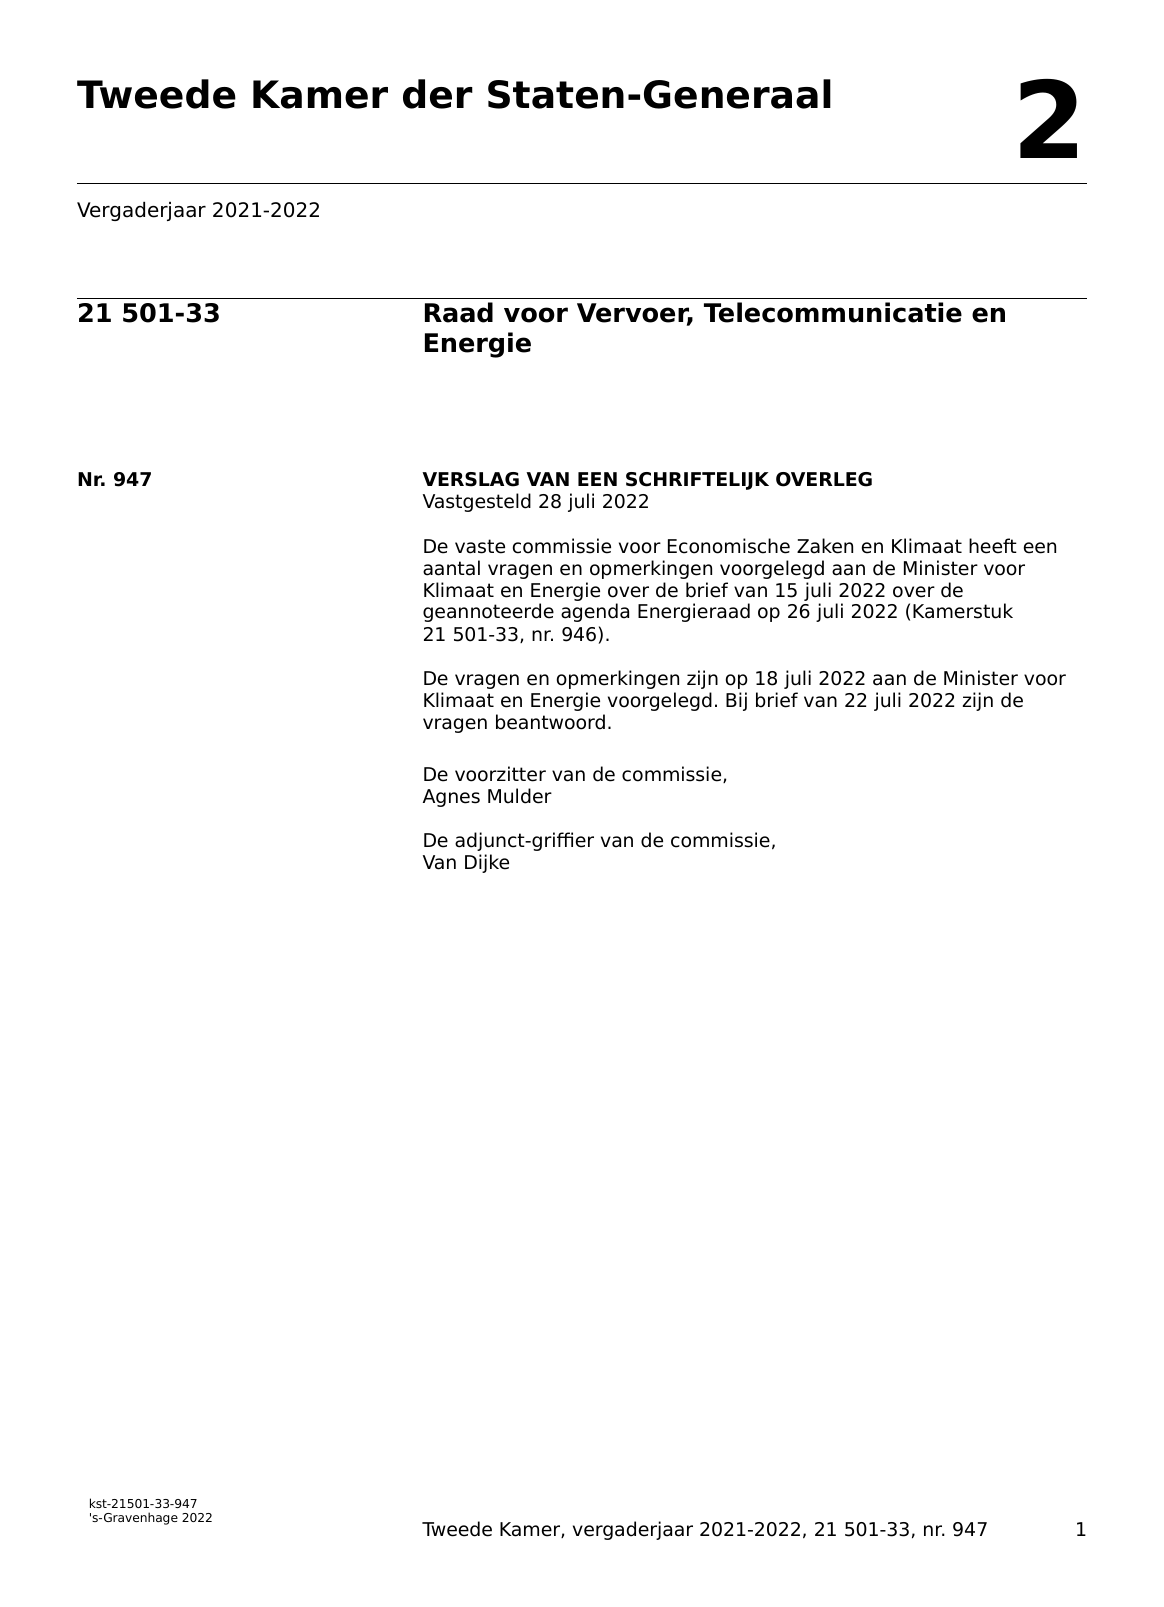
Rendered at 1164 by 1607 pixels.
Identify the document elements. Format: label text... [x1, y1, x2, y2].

subtitle 21 501-33 Raad voor Vervoer, Telecommunicatie en Energie [77, 299, 1087, 358]
text 's-Gravenhage 2022 [88, 1511, 323, 1525]
text De voorzitter van de commissie, Agnes Mulder [422, 763, 1087, 807]
text De adjunct-griffier van de commissie, Van Dijke [422, 830, 1087, 874]
subtitle Nr. 947 VERSLAG VAN EEN SCHRIFTELIJK OVERLEG [77, 469, 1087, 491]
text kst-21501-33-947 [88, 1497, 323, 1511]
text De vragen en opmerkingen zijn op 18 juli 2022 aan de Minister voor Klimaat en Energie voorgelegd. Bij brief van 22 juli 2022 zijn de vragen beantwoord. [422, 668, 1087, 733]
text De vaste commissie voor Economische Zaken en Klimaat heeft een aantal vragen en opmerkingen voorgelegd aan de Minister voor Klimaat en Energie over de brief van 15 juli 2022 over de geannoteerde agenda Energieraad op 26 juli 2022 (Kamerstuk 21 501-33, nr. 946). [422, 536, 1087, 645]
text Vastgesteld 28 juli 2022 [422, 491, 1087, 513]
table_header Tweede Kamer der Staten-Generaal [77, 59, 886, 183]
table_header 2 [886, 59, 1087, 183]
table_cell Vergaderjaar 2021-2022 [77, 184, 1087, 298]
